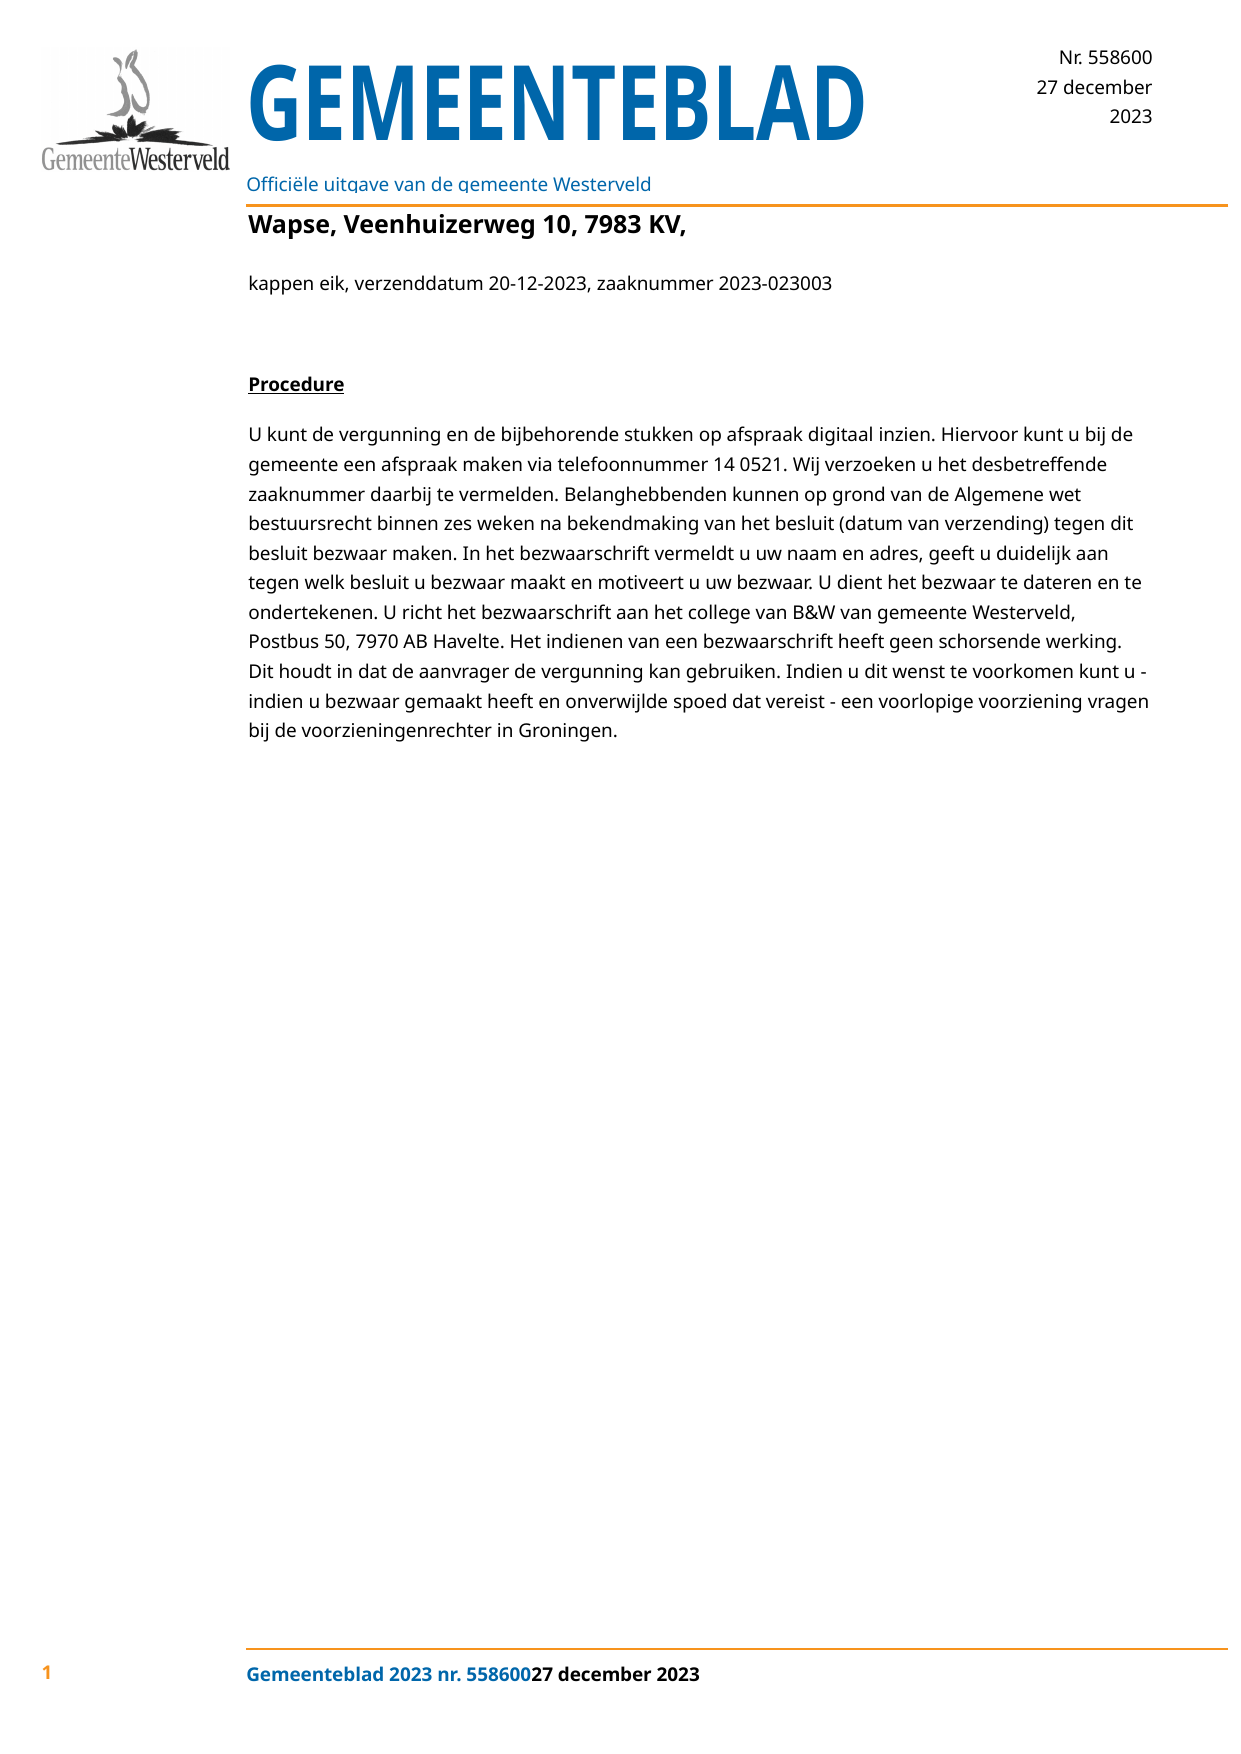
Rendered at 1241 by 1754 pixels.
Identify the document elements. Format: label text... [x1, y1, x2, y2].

picture [41, 47, 231, 172]
text U kunt de vergunning en de bijbehorende stukken op afspraak digitaal inzien. Hiervoor kunt u bij de gemeente een afspraak maken via telefoonnummer 14 0521. Wij verzoeken u het desbetreffende zaaknummer daarbij te vermelden. Belanghebbenden kunnen op grond van de Algemene wet bestuursrecht binnen zes weken na bekendmaking van het besluit (datum van verzending) tegen dit besluit bezwaar maken. In het bezwaarschrift vermeldt u uw naam en adres, geeft u duidelijk aan tegen welk besluit u bezwaar maakt en motiveert u uw bezwaar. U dient het bezwaar te dateren en te ondertekenen. U richt het bezwaarschrift aan het college van B&W van gemeente Westerveld, Postbus 50, 7970 AB Havelte. Het indienen van een bezwaarschrift heeft geen schorsende werking. Dit houdt in dat de aanvrager de vergunning kan gebruiken. Indien u dit wenst te voorkomen kunt u - indien u bezwaar gemaakt heeft en onverwijlde spoed dat vereist - een voorlopige voorziening vragen bij de voorzieningenrechter in Groningen. [248, 422, 1152, 743]
text kappen eik, verzenddatum 20-12-2023, zaaknummer 2023-023003 [248, 270, 1152, 296]
text Wapse, Veenhuizerweg 10, 7983 KV, [248, 207, 1152, 241]
text Procedure [248, 371, 1152, 397]
